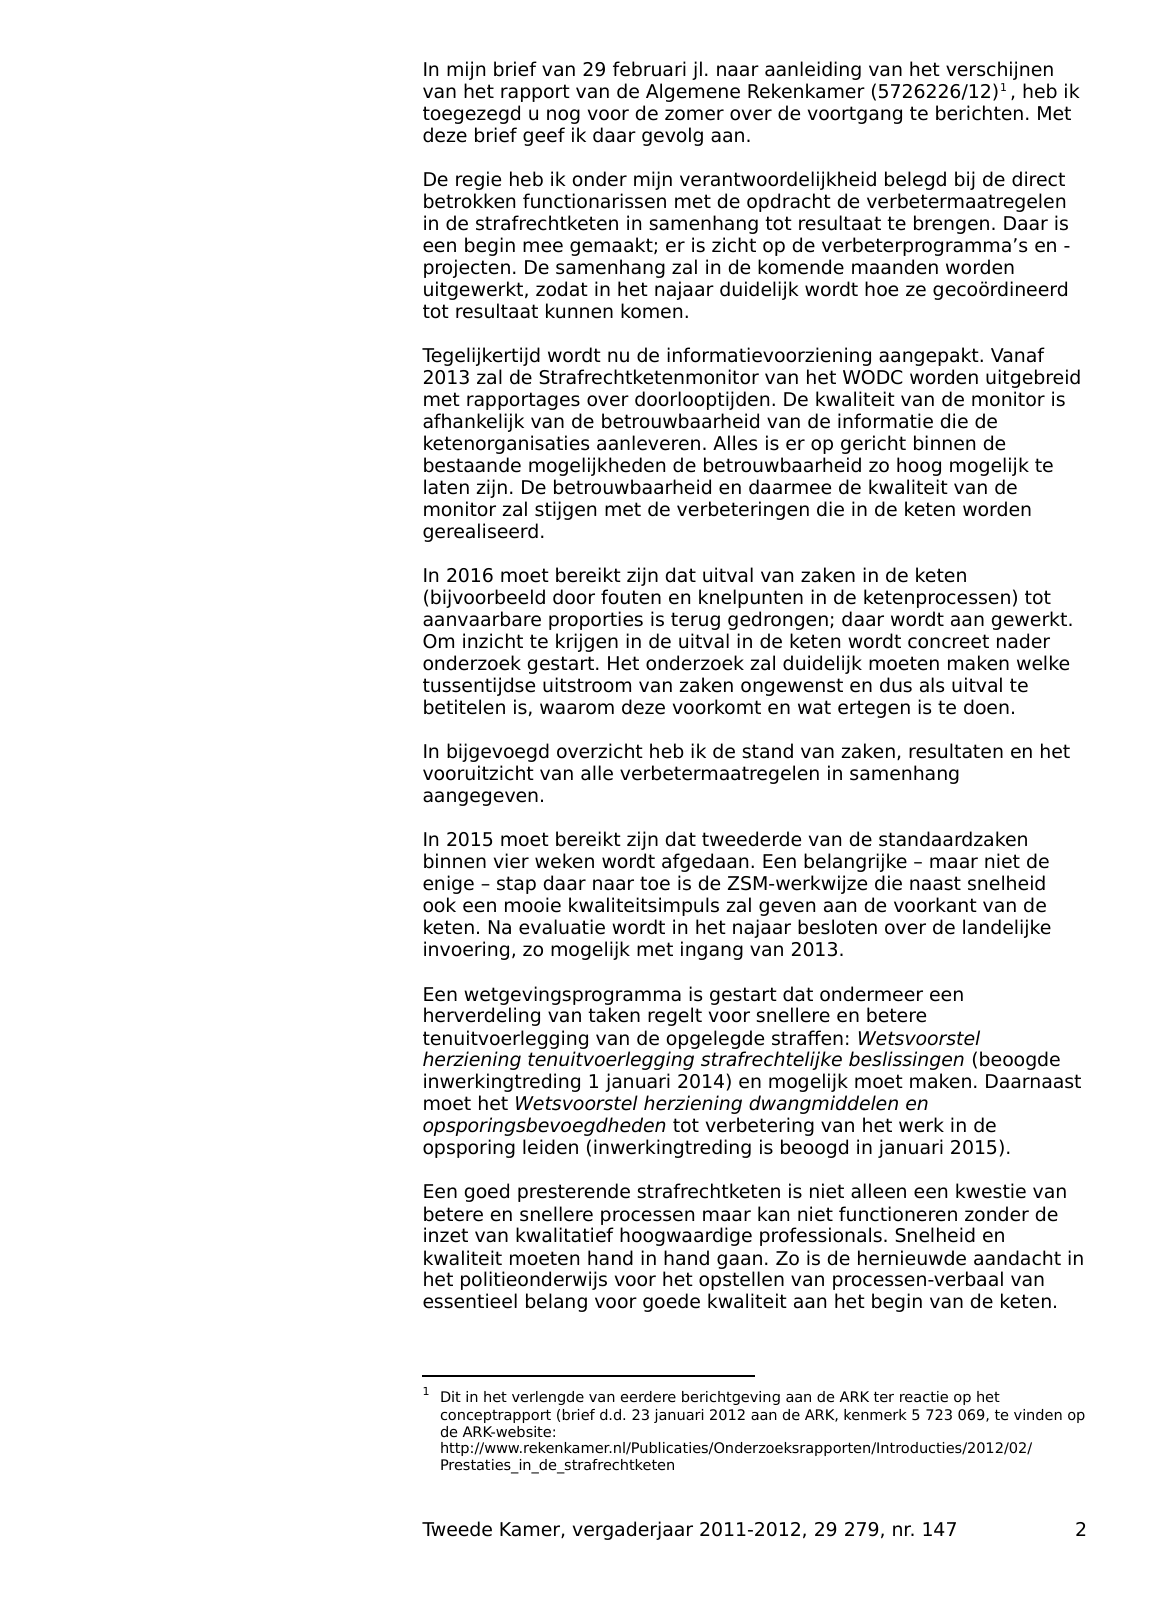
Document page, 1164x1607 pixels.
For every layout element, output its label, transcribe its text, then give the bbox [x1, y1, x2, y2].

text In mijn brief van 29 februari jl. naar aanleiding van het verschijnen van het rapport van de Algemene Rekenkamer (5726226/12), heb ik toegezegd u nog voor de zomer over de voortgang te berichten. Met deze brief geef ik daar gevolg aan. [422, 59, 1087, 147]
text Tegelijkertijd wordt nu de informatievoorziening aangepakt. Vanaf 2013 zal de Strafrechtketenmonitor van het WODC worden uitgebreid met rapportages over doorlooptijden. De kwaliteit van de monitor is afhankelijk van de betrouwbaarheid van de informatie die de ketenorganisaties aanleveren. Alles is er op gericht binnen de bestaande mogelijkheden de betrouwbaarheid zo hoog mogelijk te laten zijn. De betrouwbaarheid en daarmee de kwaliteit van de monitor zal stijgen met de verbeteringen die in de keten worden gerealiseerd. [422, 345, 1087, 543]
text Een goed presterende strafrechtketen is niet alleen een kwestie van betere en snellere processen maar kan niet functioneren zonder de inzet van kwalitatief hoogwaardige professionals. Snelheid en kwaliteit moeten hand in hand gaan. Zo is de hernieuwde aandacht in het politieonderwijs voor het opstellen van processen-verbaal van essentieel belang voor goede kwaliteit aan het begin van de keten. [422, 1181, 1087, 1313]
text In 2016 moet bereikt zijn dat uitval van zaken in de keten (bijvoorbeeld door fouten en knelpunten in de ketenprocessen) tot aanvaarbare proporties is terug gedrongen; daar wordt aan gewerkt. Om inzicht te krijgen in de uitval in de keten wordt concreet nader onderzoek gestart. Het onderzoek zal duidelijk moeten maken welke tussentijdse uitstroom van zaken ongewenst en dus als uitval te betitelen is, waarom deze voorkomt en wat ertegen is te doen. [422, 565, 1087, 719]
text In 2015 moet bereikt zijn dat tweederde van de standaardzaken binnen vier weken wordt afgedaan. Een belangrijke – maar niet de enige – stap daar naar toe is de ZSM-werkwijze die naast snelheid ook een mooie kwaliteitsimpuls zal geven aan de voorkant van de keten. Na evaluatie wordt in het najaar besloten over de landelijke invoering, zo mogelijk met ingang van 2013. [422, 829, 1087, 961]
text Dit in het verlengde van eerdere berichtgeving aan de ARK ter reactie op het conceptrapport (brief d.d. 23 januari 2012 aan de ARK, kenmerk 5 723 069, te vinden op de ARK-website: http://www.rekenkamer.nl/Publicaties/Onderzoeksrapporten/Introducties/2012/02/Prestaties_in_de_strafrechtketen [422, 1385, 1087, 1474]
text In bijgevoegd overzicht heb ik de stand van zaken, resultaten en het vooruitzicht van alle verbetermaatregelen in samenhang aangegeven. [422, 741, 1087, 807]
text De regie heb ik onder mijn verantwoordelijkheid belegd bij de direct betrokken functionarissen met de opdracht de verbetermaatregelen in de strafrechtketen in samenhang tot resultaat te brengen. Daar is een begin mee gemaakt; er is zicht op de verbeterprogramma’s en -projecten. De samenhang zal in de komende maanden worden uitgewerkt, zodat in het najaar duidelijk wordt hoe ze gecoördineerd tot resultaat kunnen komen. [422, 169, 1087, 323]
text Een wetgevingsprogramma is gestart dat ondermeer een herverdeling van taken regelt voor snellere en betere tenuitvoerlegging van de opgelegde straffen: Wetsvoorstel herziening tenuitvoerlegging strafrechtelijke beslissingen (beoogde inwerkingtreding 1 januari 2014) en mogelijk moet maken. Daarnaast moet het Wetsvoorstel herziening dwangmiddelen en opsporingsbevoegdheden tot verbetering van het werk in de opsporing leiden (inwerkingtreding is beoogd in januari 2015). [422, 983, 1087, 1159]
